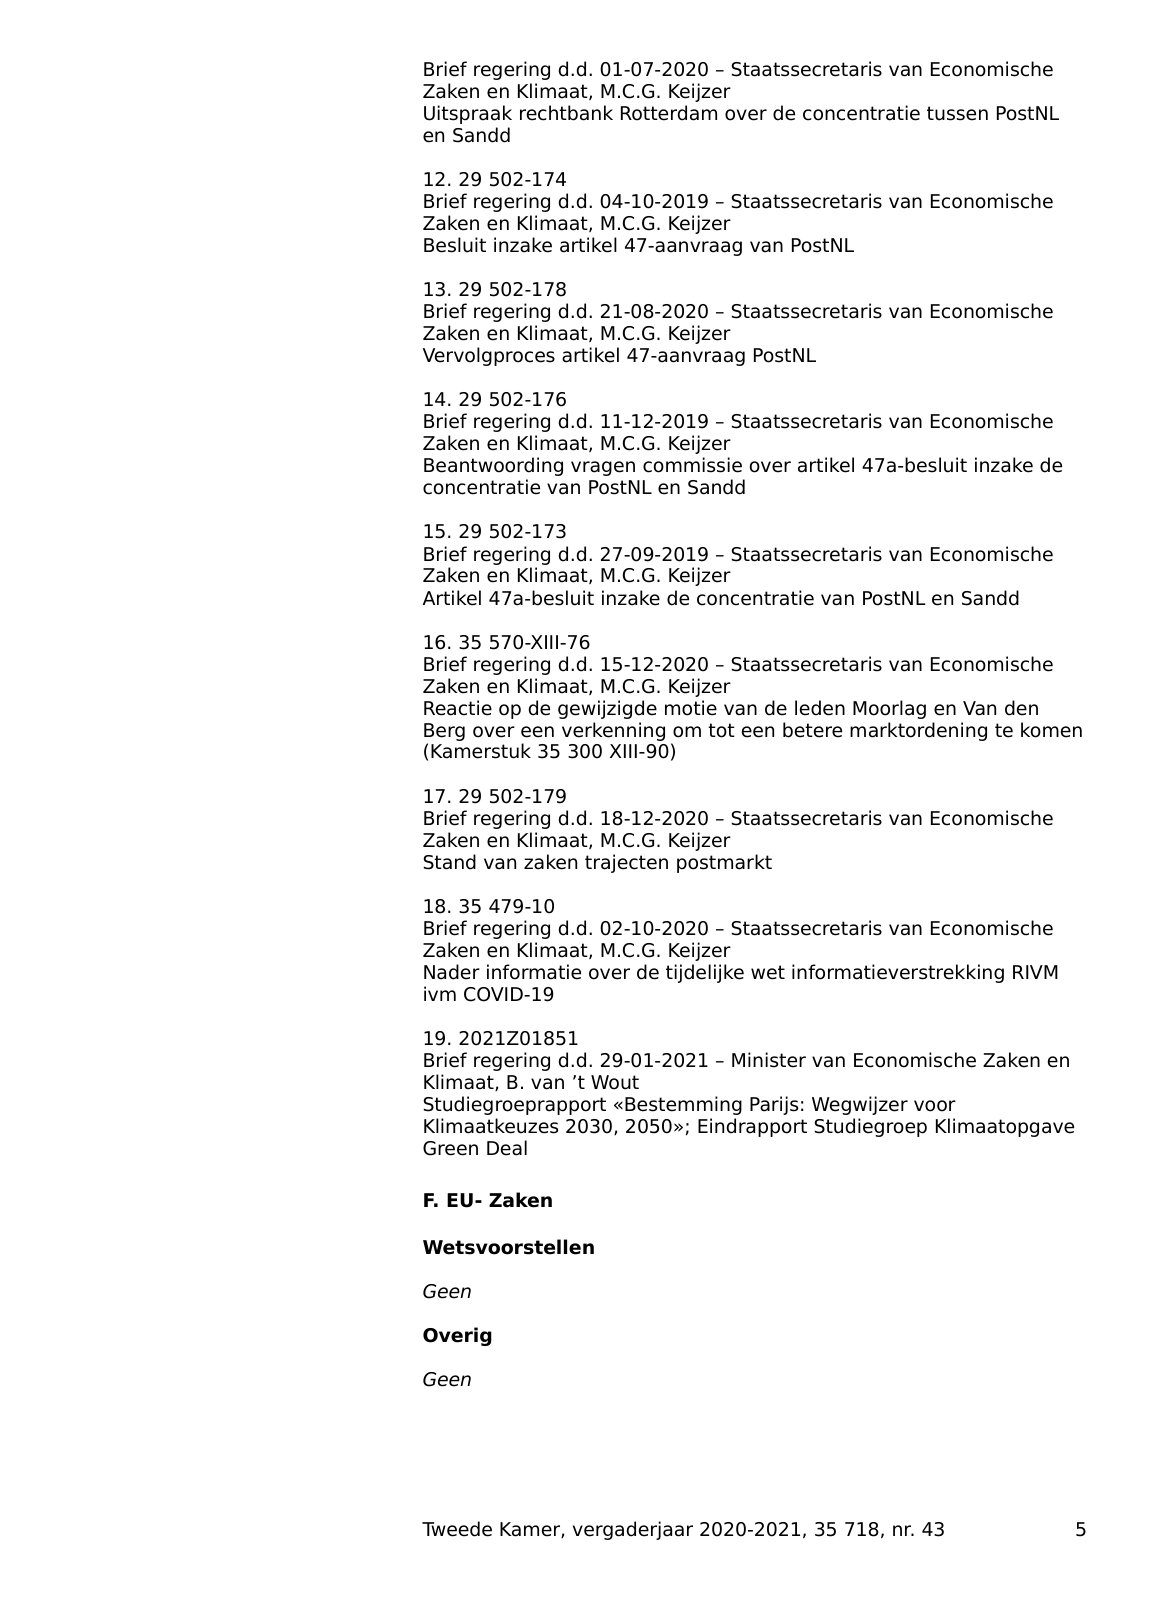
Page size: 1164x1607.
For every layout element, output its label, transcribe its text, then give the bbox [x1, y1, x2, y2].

text 14. 29 502-176 [422, 389, 1087, 411]
text 12. 29 502-174 [422, 169, 1087, 191]
text Geen [422, 1369, 1087, 1391]
text Brief regering d.d. 27-09-2019 – Staatssecretaris van Economische Zaken en Klimaat, M.C.G. Keijzer [422, 543, 1087, 587]
text 15. 29 502-173 [422, 521, 1087, 543]
text Artikel 47a-besluit inzake de concentratie van PostNL en Sandd [422, 587, 1087, 609]
text Brief regering d.d. 18-12-2020 – Staatssecretaris van Economische Zaken en Klimaat, M.C.G. Keijzer [422, 808, 1087, 852]
text Vervolgproces artikel 47-aanvraag PostNL [422, 345, 1087, 367]
text 17. 29 502-179 [422, 786, 1087, 808]
text Brief regering d.d. 04-10-2019 – Staatssecretaris van Economische Zaken en Klimaat, M.C.G. Keijzer [422, 191, 1087, 235]
text 19. 2021Z01851 [422, 1028, 1087, 1050]
text Stand van zaken trajecten postmarkt [422, 852, 1087, 873]
text Beantwoording vragen commissie over artikel 47a-besluit inzake de concentratie van PostNL en Sandd [422, 455, 1087, 499]
text Uitspraak rechtbank Rotterdam over de concentratie tussen PostNL en Sandd [422, 103, 1087, 147]
text Brief regering d.d. 01-07-2020 – Staatssecretaris van Economische Zaken en Klimaat, M.C.G. Keijzer [422, 59, 1087, 103]
text Brief regering d.d. 15-12-2020 – Staatssecretaris van Economische Zaken en Klimaat, M.C.G. Keijzer [422, 653, 1087, 697]
text Besluit inzake artikel 47-aanvraag van PostNL [422, 235, 1087, 257]
text Nader informatie over de tijdelijke wet informatieverstrekking RIVM ivm COVID-19 [422, 962, 1087, 1006]
text Geen [422, 1281, 1087, 1303]
subtitle Overig [422, 1325, 1087, 1347]
text 13. 29 502-178 [422, 279, 1087, 301]
text Brief regering d.d. 21-08-2020 – Staatssecretaris van Economische Zaken en Klimaat, M.C.G. Keijzer [422, 301, 1087, 345]
subtitle F. EU- Zaken [422, 1190, 1087, 1212]
text Brief regering d.d. 11-12-2019 – Staatssecretaris van Economische Zaken en Klimaat, M.C.G. Keijzer [422, 411, 1087, 455]
text Reactie op de gewijzigde motie van de leden Moorlag en Van den Berg over een verkenning om tot een betere marktordening te komen (Kamerstuk 35 300 XIII-90) [422, 697, 1087, 763]
subtitle Wetsvoorstellen [422, 1237, 1087, 1259]
text Brief regering d.d. 29-01-2021 – Minister van Economische Zaken en Klimaat, B. van ’t Wout [422, 1050, 1087, 1094]
text 18. 35 479-10 [422, 896, 1087, 918]
text Studiegroeprapport «Bestemming Parijs: Wegwijzer voor Klimaatkeuzes 2030, 2050»; Eindrapport Studiegroep Klimaatopgave Green Deal [422, 1094, 1087, 1160]
text 16. 35 570-XIII-76 [422, 632, 1087, 653]
text Brief regering d.d. 02-10-2020 – Staatssecretaris van Economische Zaken en Klimaat, M.C.G. Keijzer [422, 918, 1087, 962]
